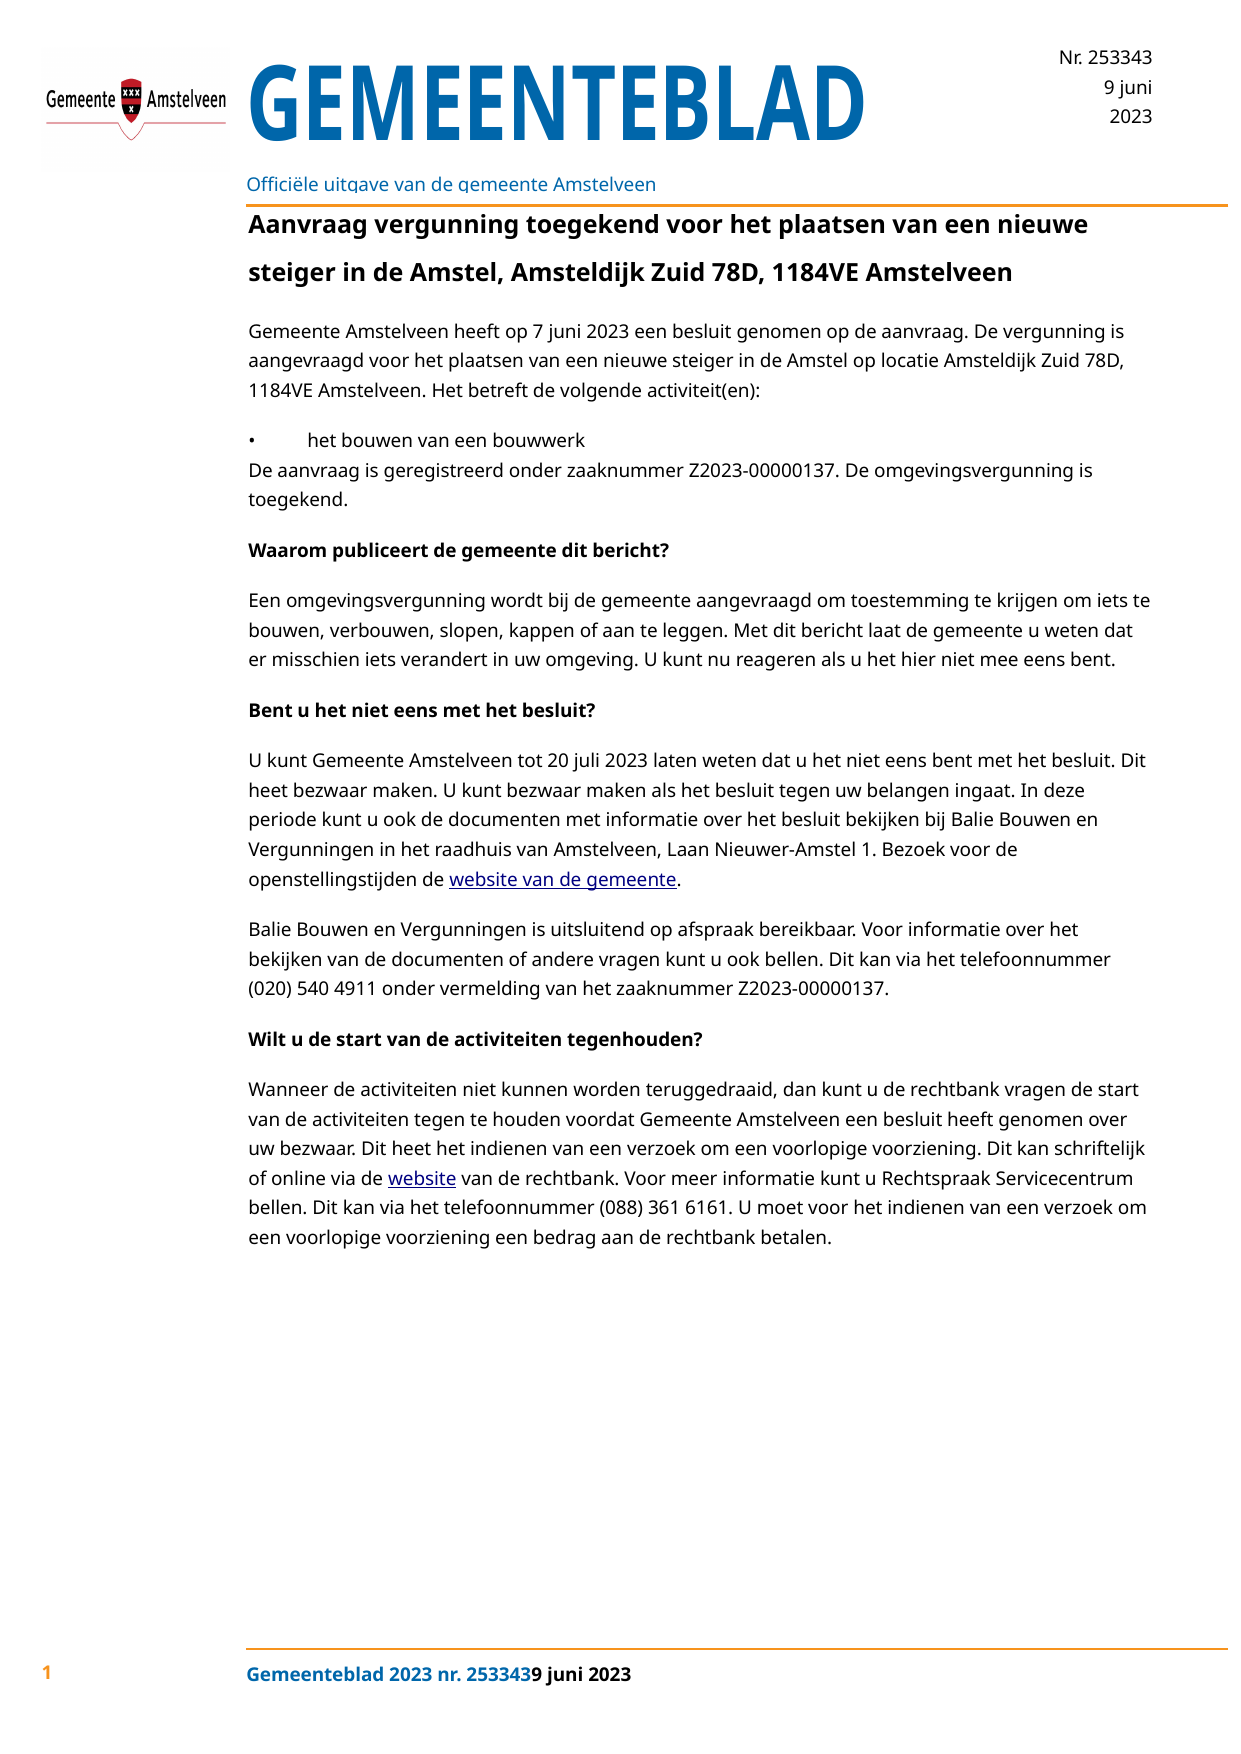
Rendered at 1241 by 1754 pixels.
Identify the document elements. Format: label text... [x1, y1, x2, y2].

picture [41, 47, 231, 172]
text Bent u het niet eens met het besluit? [248, 697, 1152, 723]
text U kunt Gemeente Amstelveen tot 20 juli 2023 laten weten dat u het niet eens bent met het besluit. Dit heet bezwaar maken. U kunt bezwaar maken als het besluit tegen uw belangen ingaat. In deze periode kunt u ook de documenten met informatie over het besluit bekijken bij Balie Bouwen en Vergunningen in het raadhuis van Amstelveen, Laan Nieuwer-Amstel 1. Bezoek voor de openstellingstijden de website van de gemeente. [248, 747, 1152, 892]
text Balie Bouwen en Vergunningen is uitsluitend op afspraak bereikbaar. Voor informatie over het bekijken van de documenten of andere vragen kunt u ook bellen. Dit kan via het telefoonnummer (020) 540 4911 onder vermelding van het zaaknummer Z2023-00000137. [248, 916, 1152, 1001]
text Wilt u de start van de activiteiten tegenhouden? [248, 1026, 1152, 1052]
text Gemeente Amstelveen heeft op 7 juni 2023 een besluit genomen op de aanvraag. De vergunning is aangevraagd voor het plaatsen van een nieuwe steiger in de Amstel op locatie Amsteldijk Zuid 78D, 1184VE Amstelveen. Het betreft de volgende activiteit(en): [248, 318, 1152, 403]
text Een omgevingsvergunning wordt bij de gemeente aangevraagd om toestemming te krijgen om iets te bouwen, verbouwen, slopen, kappen of aan te leggen. Met dit bericht laat de gemeente u weten dat er misschien iets verandert in uw omgeving. U kunt nu reageren als u het hier niet mee eens bent. [248, 587, 1152, 672]
text Aanvraag vergunning toegekend voor het plaatsen van een nieuwe steiger in de Amstel, Amsteldijk Zuid 78D, 1184VE Amstelveen [248, 207, 1152, 288]
text De aanvraag is geregistreerd onder zaaknummer Z2023-00000137. De omgevingsvergunning is toegekend. [248, 457, 1152, 512]
text Wanneer de activiteiten niet kunnen worden teruggedraaid, dan kunt u de rechtbank vragen de start van de activiteiten tegen te houden voordat Gemeente Amstelveen een besluit heeft genomen over uw bezwaar. Dit heet het indienen van een verzoek om een voorlopige voorziening. Dit kan schriftelijk of online via de website van de rechtbank. Voor meer informatie kunt u Rechtspraak Servicecentrum bellen. Dit kan via het telefoonnummer (088) 361 6161. U moet voor het indienen van een verzoek om een voorlopige voorziening een bedrag aan de rechtbank betalen. [248, 1076, 1152, 1250]
text Waarom publiceert de gemeente dit bericht? [248, 537, 1152, 563]
list het bouwen van een bouwwerk [248, 427, 1152, 453]
